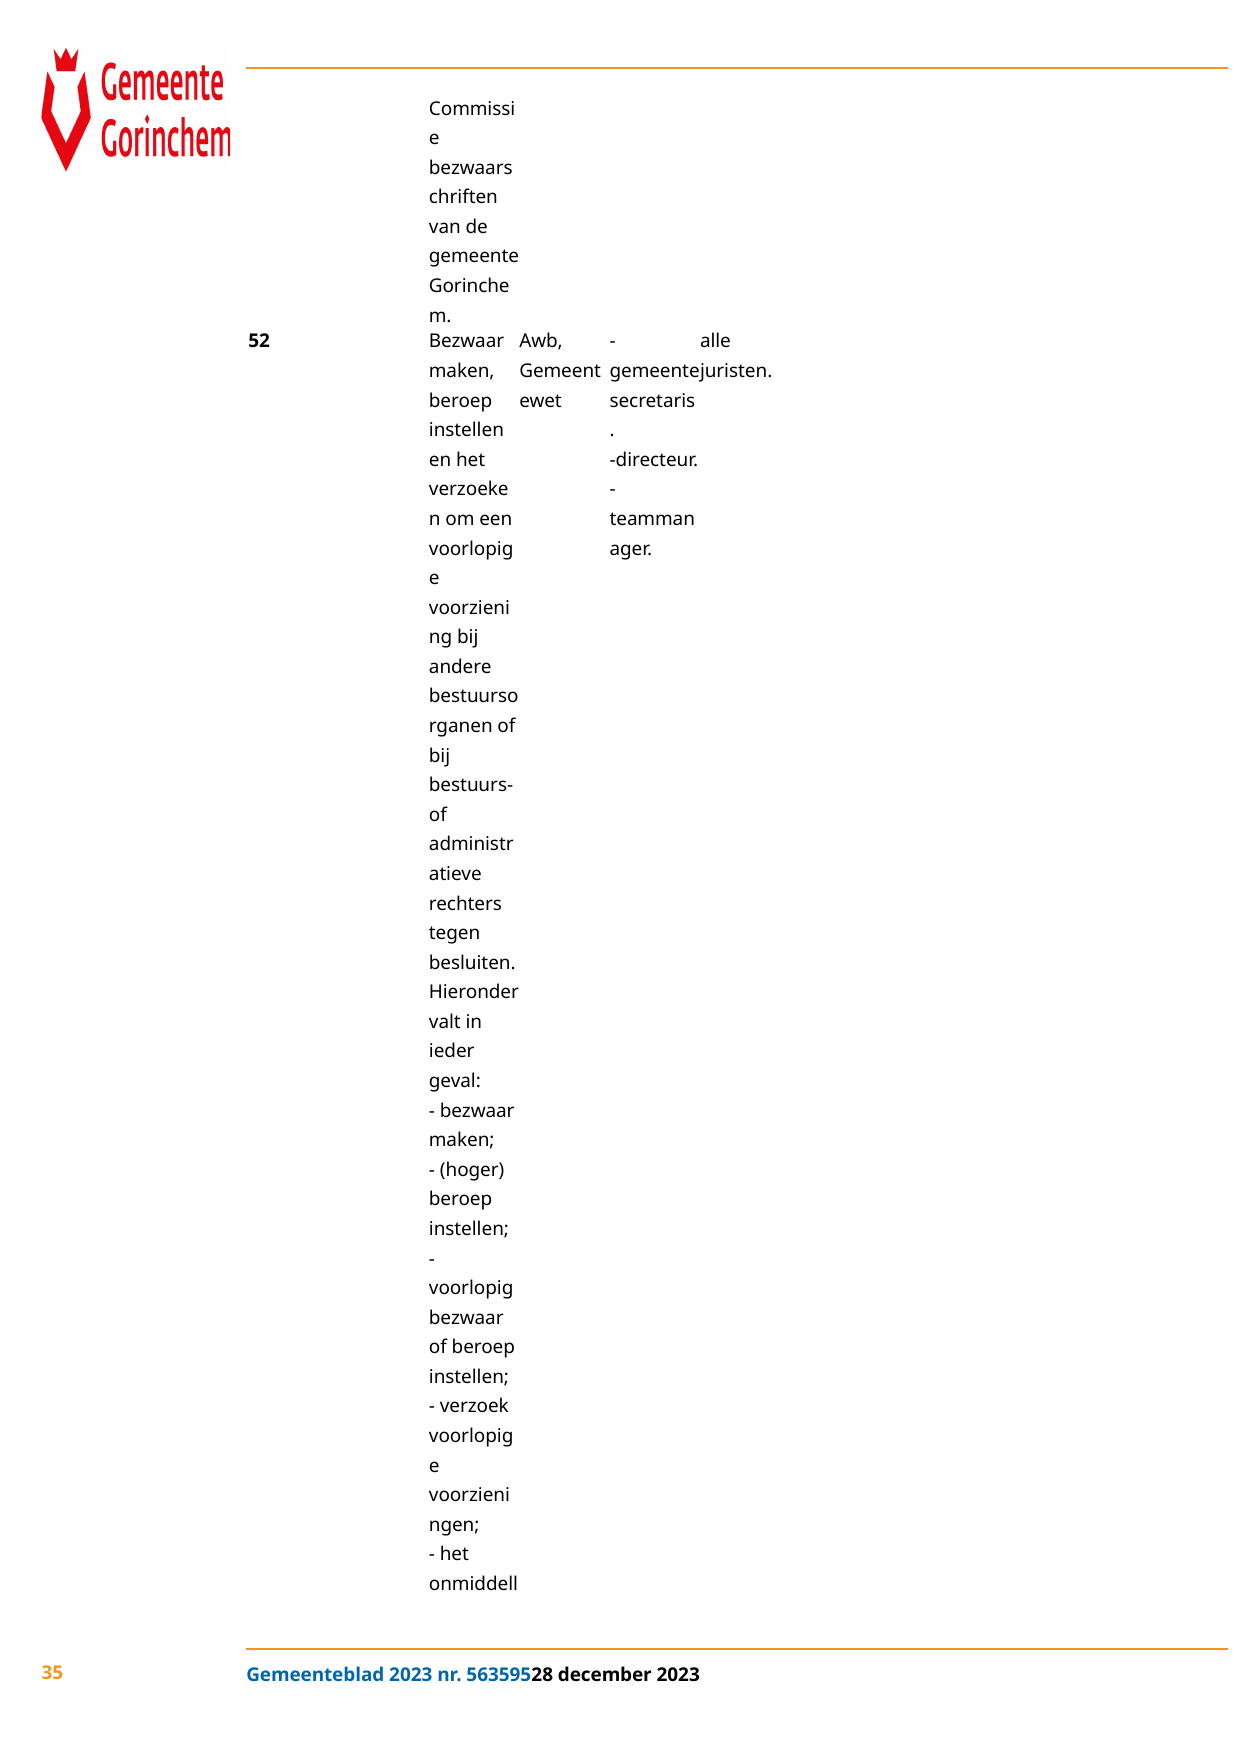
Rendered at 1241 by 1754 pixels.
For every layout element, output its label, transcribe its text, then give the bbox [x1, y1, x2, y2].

table_cell [338, 95, 429, 328]
table_cell [971, 95, 1061, 328]
table_cell alle juristen. [700, 328, 790, 1596]
picture [41, 47, 231, 172]
table_cell 52 [248, 328, 338, 1596]
table_cell [971, 328, 1061, 1596]
table_cell Awb, Gemeentewet [519, 328, 609, 1596]
table_cell -gemeentesecretaris. -directeur. -teammanager. [609, 328, 700, 1596]
table_cell [790, 95, 881, 328]
table_cell Commissie bezwaarschriften van de gemeente Gorinchem. [429, 95, 519, 328]
table_cell [790, 328, 881, 1596]
table_cell [1061, 328, 1152, 1596]
table_cell [1061, 95, 1152, 328]
table_cell [609, 95, 700, 328]
table_cell [881, 95, 971, 328]
table_cell [248, 95, 338, 328]
table_cell [700, 95, 790, 328]
table_cell [881, 328, 971, 1596]
table_cell Bezwaar maken, beroep instellen en het verzoeken om een voorlopige voorziening bij andere bestuursorganen of bij bestuurs- of administratieve rechters tegen besluiten. Hieronder valt in ieder geval: - bezwaar maken; - (hoger) beroep instellen; - voorlopig bezwaar of beroep instellen; - verzoek voorlopige voorzieningen; - het onmiddell [429, 328, 519, 1596]
table_cell [338, 328, 429, 1596]
table_cell [519, 95, 609, 328]
